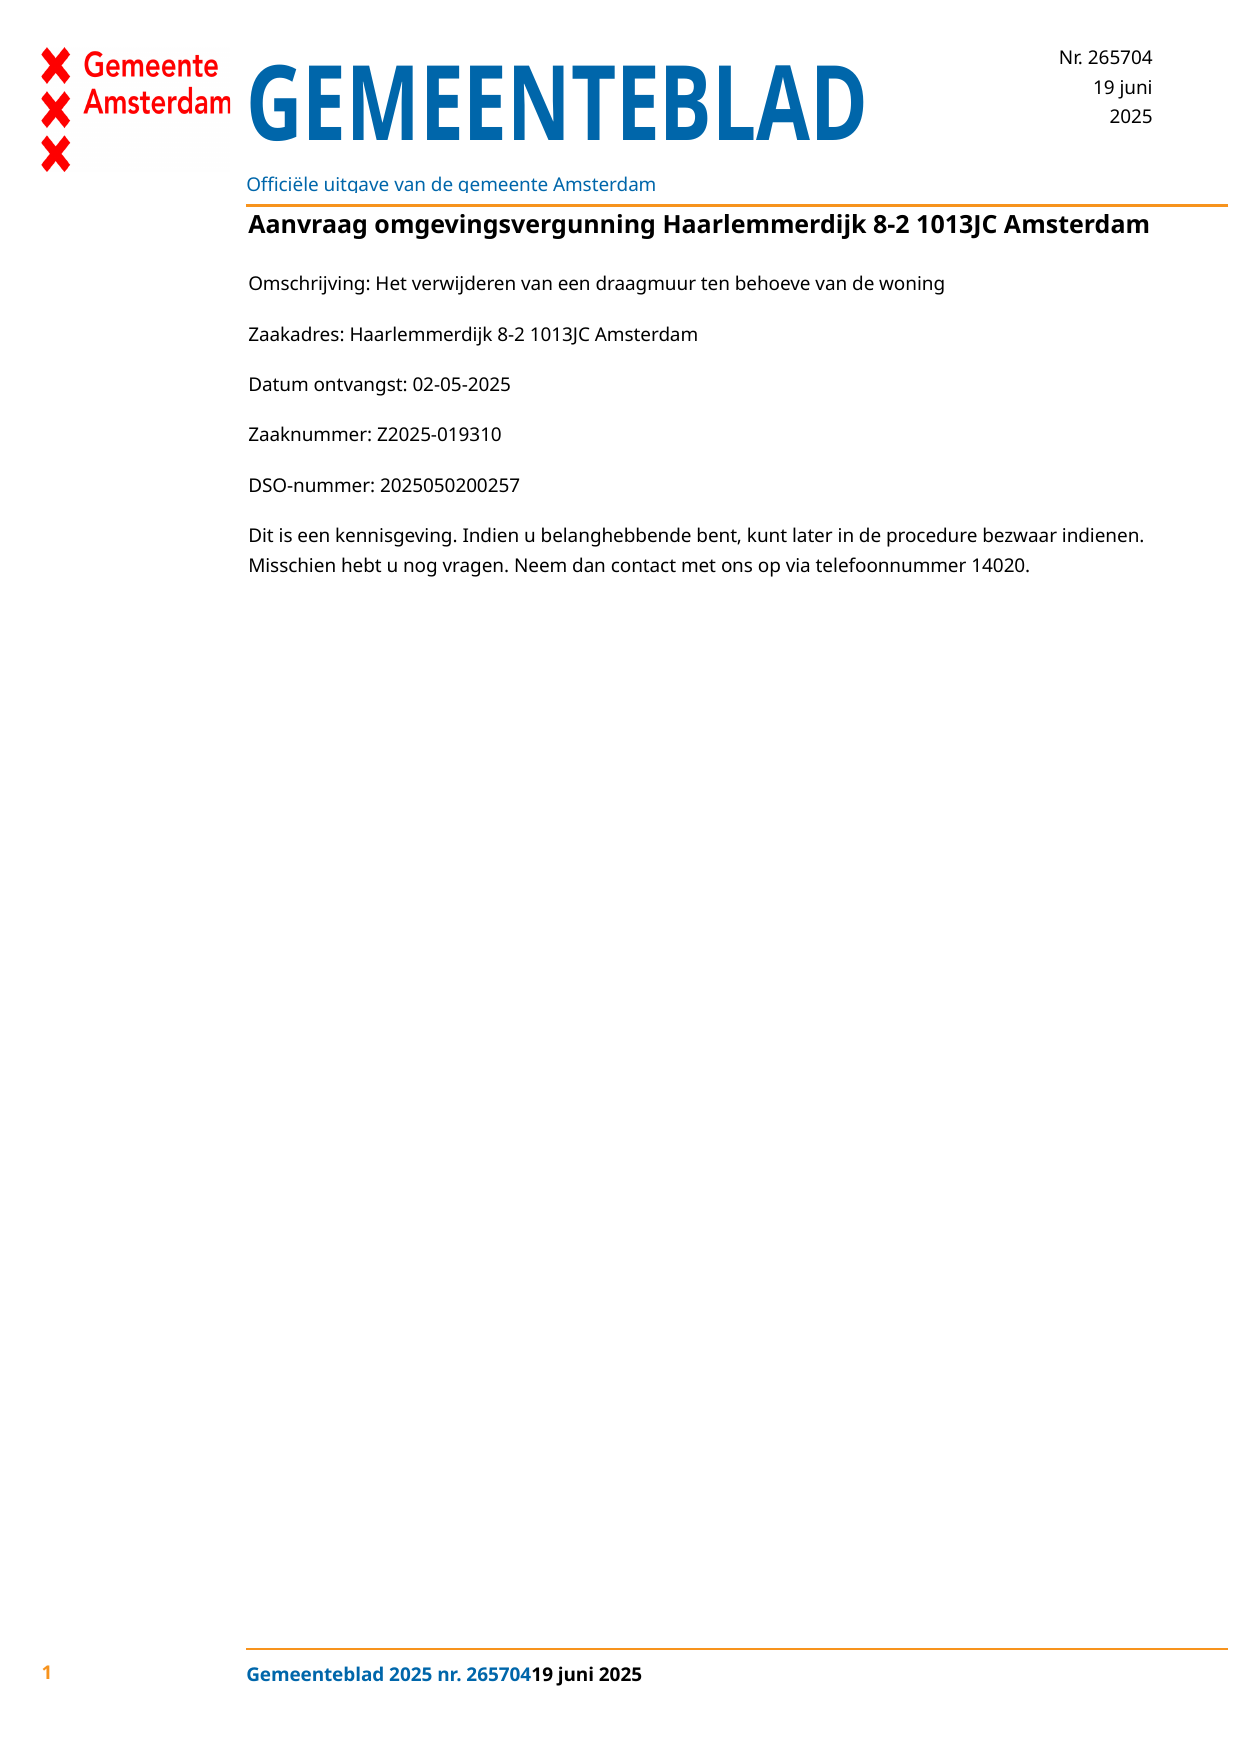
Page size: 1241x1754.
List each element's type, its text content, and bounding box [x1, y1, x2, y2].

text Omschrijving: Het verwijderen van een draagmuur ten behoeve van de woning [248, 270, 1152, 296]
text Aanvraag omgevingsvergunning Haarlemmerdijk 8-2 1013JC Amsterdam [248, 207, 1152, 241]
text Zaakadres: Haarlemmerdijk 8-2 1013JC Amsterdam [248, 321, 1152, 346]
text Zaaknummer: Z2025-019310 [248, 422, 1152, 447]
picture [41, 47, 231, 172]
text Datum ontvangst: 02-05-2025 [248, 371, 1152, 397]
text Dit is een kennisgeving. Indien u belanghebbende bent, kunt later in de procedure bezwaar indienen. Misschien hebt u nog vragen. Neem dan contact met ons op via telefoonnummer 14020. [248, 522, 1152, 578]
text DSO-nummer: 2025050200257 [248, 472, 1152, 498]
